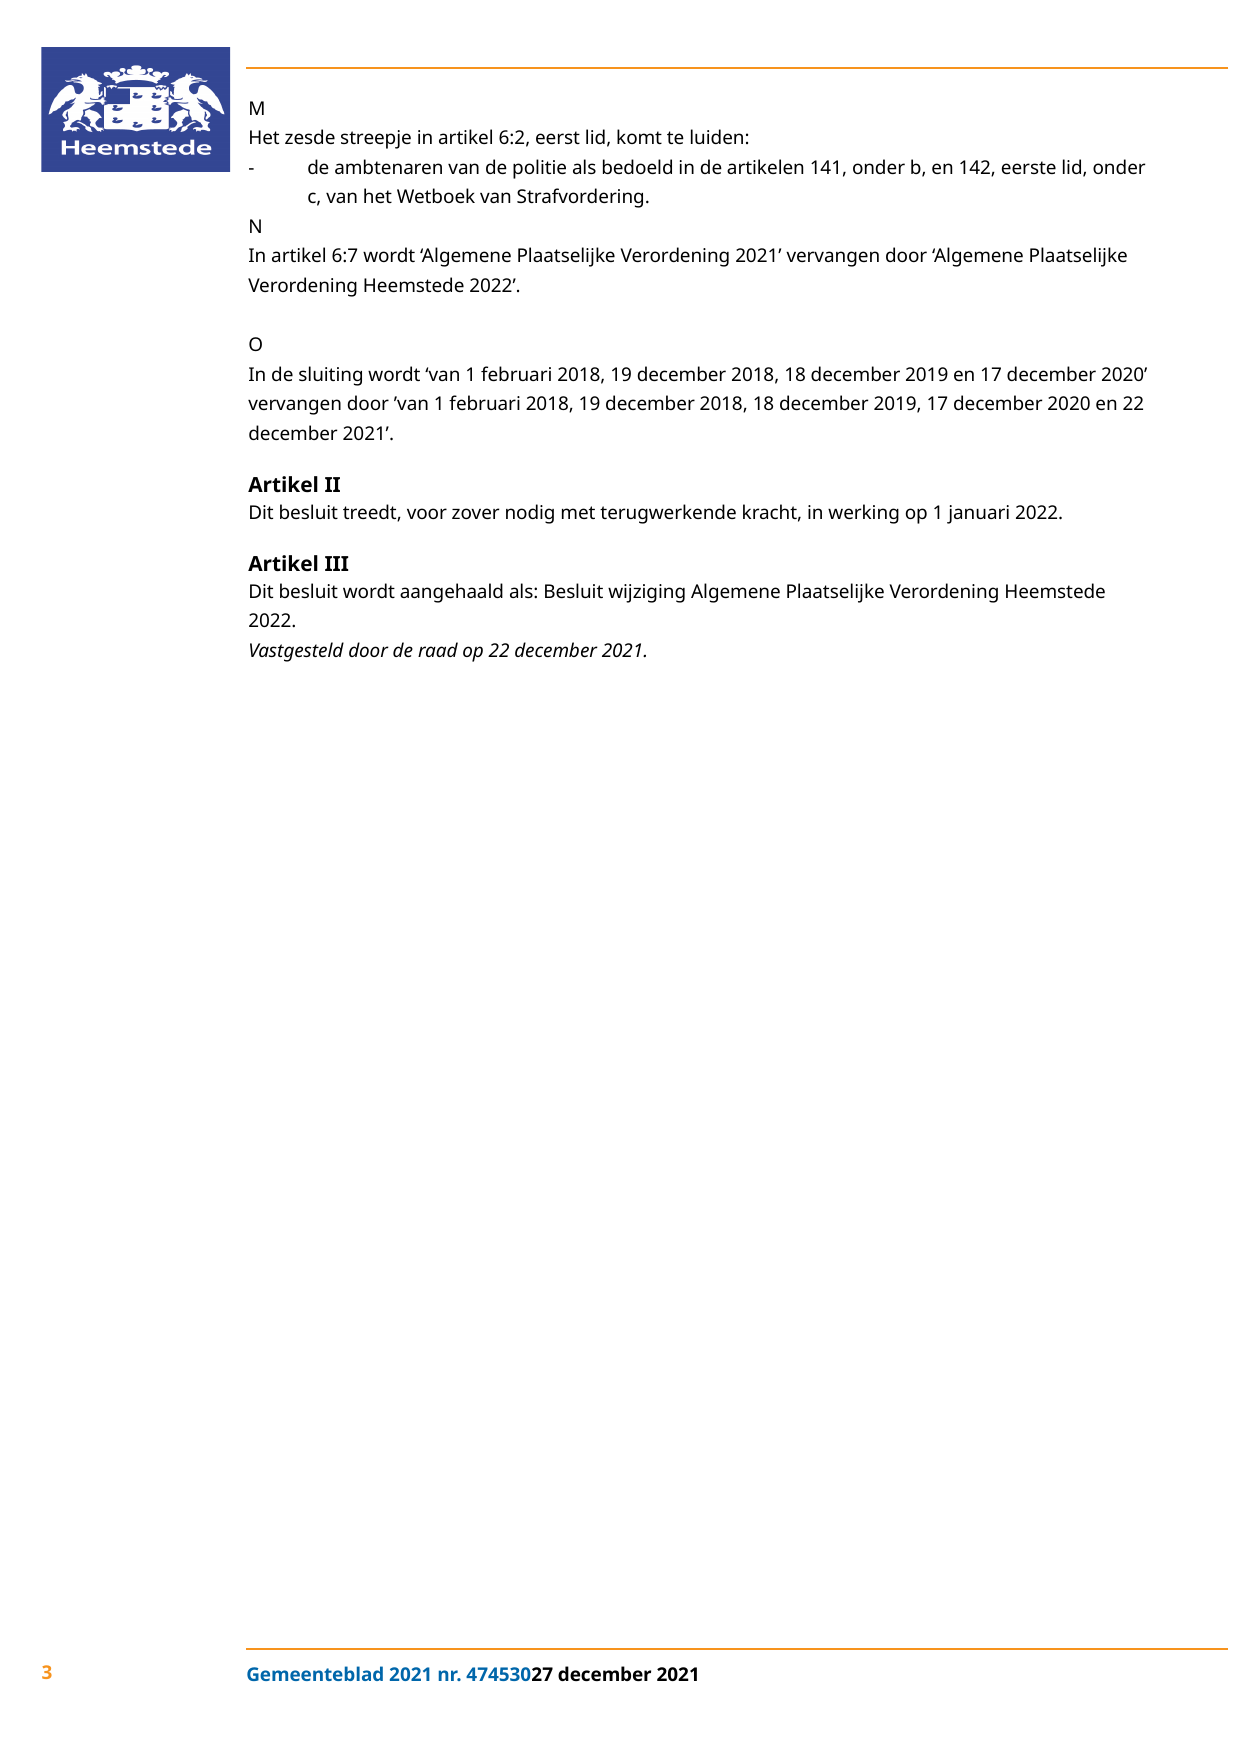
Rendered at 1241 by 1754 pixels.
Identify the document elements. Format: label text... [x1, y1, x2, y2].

text Dit besluit wordt aangehaald als: Besluit wijziging Algemene Plaatselijke Verordening Heemstede 2022. [248, 578, 1152, 633]
text N [248, 213, 1152, 239]
text O [248, 331, 1152, 357]
text M [248, 95, 1152, 121]
text Artikel III [248, 549, 1152, 578]
picture [41, 47, 231, 172]
text In de sluiting wordt ‘van 1 februari 2018, 19 december 2018, 18 december 2019 en 17 december 2020’ vervangen door ’van 1 februari 2018, 19 december 2018, 18 december 2019, 17 december 2020 en 22 december 2021’. [248, 361, 1152, 446]
text Dit besluit treedt, voor zover nodig met terugwerkende kracht, in werking op 1 januari 2022. [248, 499, 1152, 525]
text Het zesde streepje in artikel 6:2, eerst lid, komt te luiden: [248, 124, 1152, 150]
text Artikel II [248, 471, 1152, 499]
text Vastgesteld door de raad op 22 december 2021. [248, 637, 1152, 663]
text In artikel 6:7 wordt ‘Algemene Plaatselijke Verordening 2021’ vervangen door ‘Algemene Plaatselijke Verordening Heemstede 2022’. [248, 243, 1152, 298]
list de ambtenaren van de politie als bedoeld in de artikelen 141, onder b, en 142, eerste lid, onder c, van het Wetboek van Strafvordering. [248, 154, 1152, 209]
